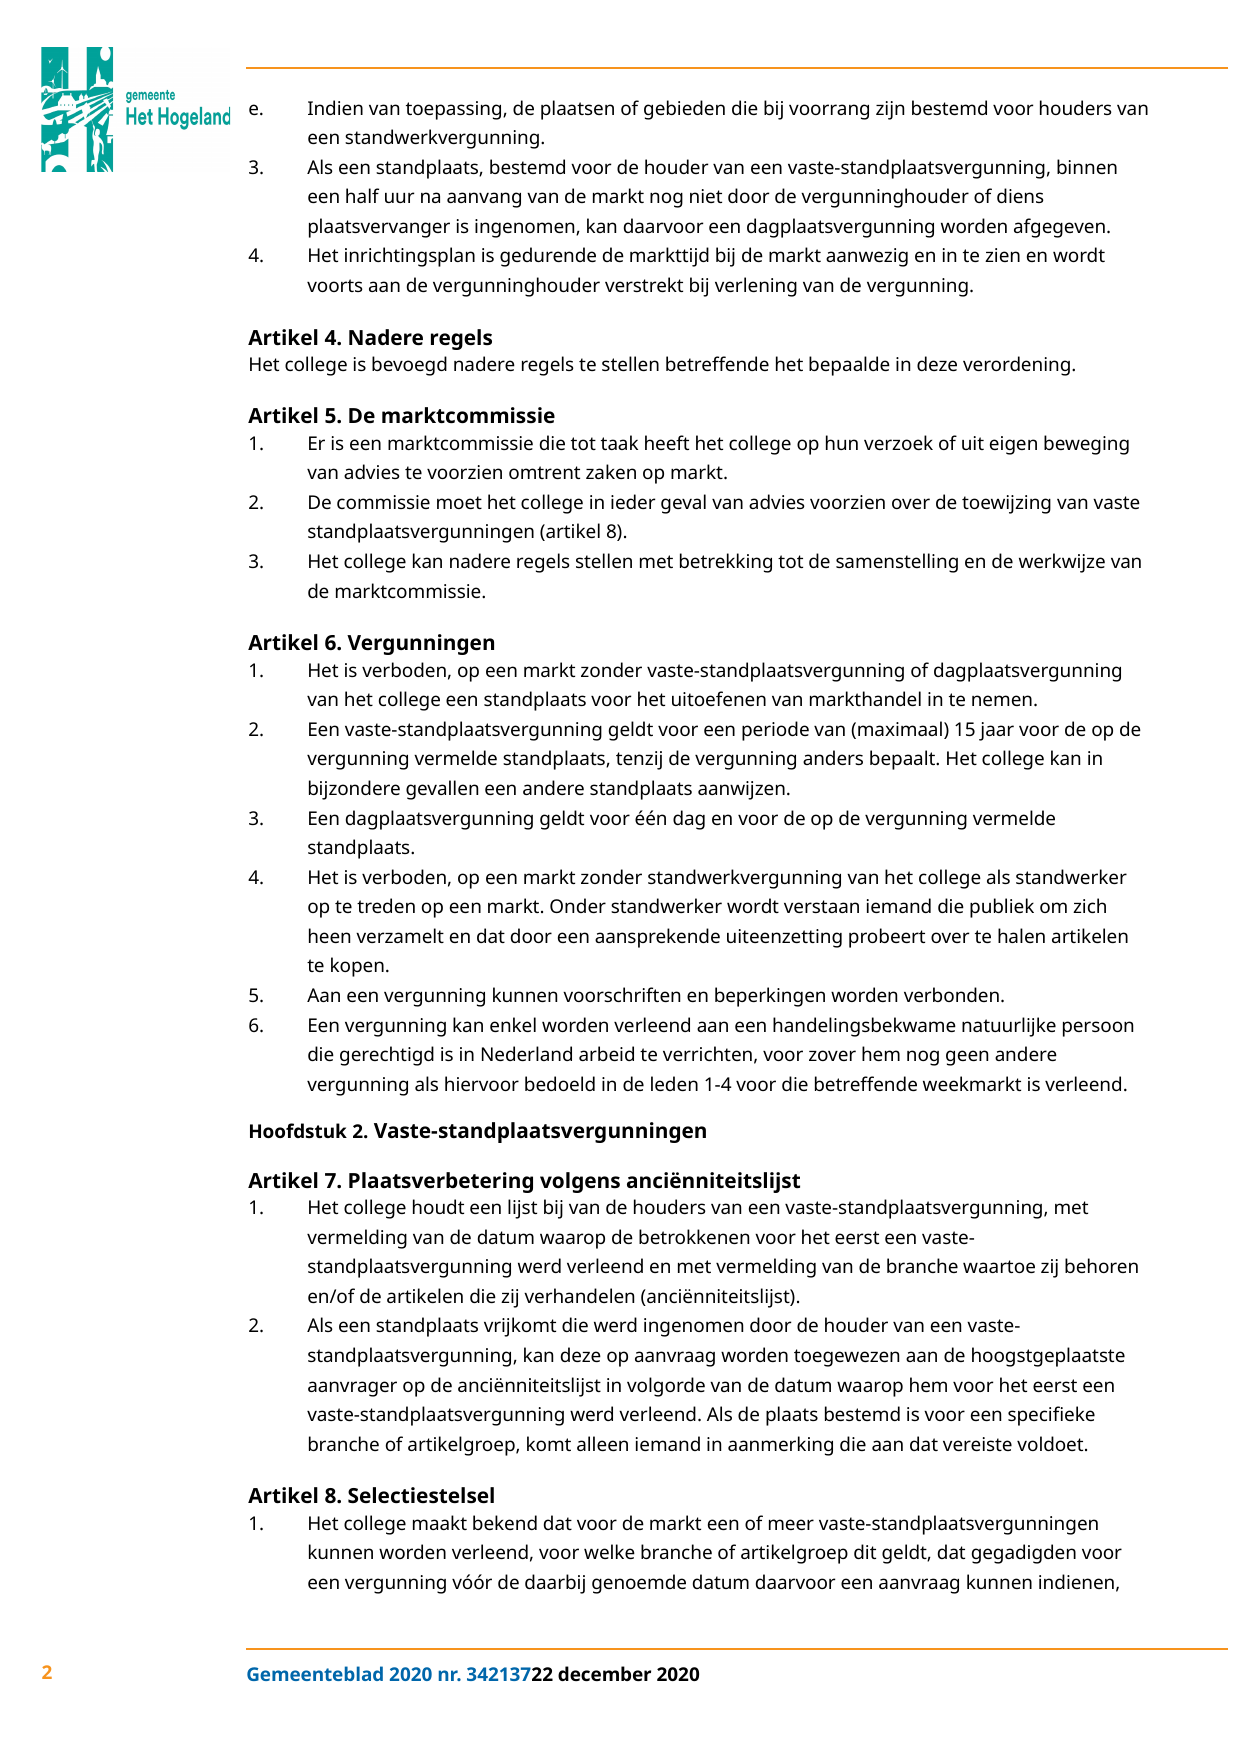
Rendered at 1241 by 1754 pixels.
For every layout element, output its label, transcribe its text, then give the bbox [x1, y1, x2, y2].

list Een vergunning kan enkel worden verleend aan een handelingsbekwame natuurlijke persoon die gerechtigd is in Nederland arbeid te verrichten, voor zover hem nog geen andere vergunning als hiervoor bedoeld in de leden 1-4 voor die betreffende weekmarkt is verleend. [248, 1012, 1152, 1097]
list Het college maakt bekend dat voor de markt een of meer vaste-standplaatsvergunningen kunnen worden verleend, voor welke branche of artikelgroep dit geldt, dat gegadigden voor een vergunning vóór de daarbij genoemde datum daarvoor een aanvraag kunnen indienen, [248, 1510, 1152, 1595]
text Artikel 4. Nadere regels [248, 323, 1152, 351]
text Het college is bevoegd nadere regels te stellen betreffende het bepaalde in deze verordening. [248, 351, 1152, 377]
list Het is verboden, op een markt zonder standwerkvergunning van het college als standwerker op te treden op een markt. Onder standwerker wordt verstaan iemand die publiek om zich heen verzamelt en dat door een aansprekende uiteenzetting probeert over te halen artikelen te kopen. [248, 864, 1152, 978]
text Artikel 8. Selectiestelsel [248, 1481, 1152, 1510]
list Er is een marktcommissie die tot taak heeft het college op hun verzoek of uit eigen beweging van advies te voorzien omtrent zaken op markt. [248, 430, 1152, 485]
list Het inrichtingsplan is gedurende de markttijd bij de markt aanwezig en in te zien en wordt voorts aan de vergunninghouder verstrekt bij verlening van de vergunning. [248, 243, 1152, 298]
list Een dagplaatsvergunning geldt voor één dag en voor de op de vergunning vermelde standplaats. [248, 805, 1152, 860]
list Een vaste-standplaatsvergunning geldt voor een periode van (maximaal) 15 jaar voor de op de vergunning vermelde standplaats, tenzij de vergunning anders bepaalt. Het college kan in bijzondere gevallen een andere standplaats aanwijzen. [248, 716, 1152, 801]
list Aan een vergunning kunnen voorschriften en beperkingen worden verbonden. [248, 982, 1152, 1008]
text Artikel 5. De marktcommissie [248, 402, 1152, 430]
list De commissie moet het college in ieder geval van advies voorzien over de toewijzing van vaste standplaatsvergunningen (artikel 8). [248, 489, 1152, 544]
list Als een standplaats vrijkomt die werd ingenomen door de houder van een vaste-standplaatsvergunning, kan deze op aanvraag worden toegewezen aan de hoogstgeplaatste aanvrager op de anciënniteitslijst in volgorde van de datum waarop hem voor het eerst een vaste-standplaatsvergunning werd verleend. Als de plaats bestemd is voor een specifieke branche of artikelgroep, komt alleen iemand in aanmerking die aan dat vereiste voldoet. [248, 1313, 1152, 1457]
text Artikel 6. Vergunningen [248, 628, 1152, 657]
list Het college kan nadere regels stellen met betrekking tot de samenstelling en de werkwijze van de marktcommissie. [248, 548, 1152, 604]
list Het college houdt een lijst bij van de houders van een vaste-standplaatsvergunning, met vermelding van de datum waarop de betrokkenen voor het eerst een vaste-standplaatsvergunning werd verleend en met vermelding van de branche waartoe zij behoren en/of de artikelen die zij verhandelen (anciënniteitslijst). [248, 1194, 1152, 1309]
list Het is verboden, op een markt zonder vaste-standplaatsvergunning of dagplaatsvergunning van het college een standplaats voor het uitoefenen van markthandel in te nemen. [248, 657, 1152, 712]
picture [41, 47, 231, 172]
list Indien van toepassing, de plaatsen of gebieden die bij voorrang zijn bestemd voor houders van een standwerkvergunning. [248, 95, 1152, 150]
text Artikel 7. Plaatsverbetering volgens anciënniteitslijst [248, 1166, 1152, 1194]
text Hoofdstuk 2. Vaste-standplaatsvergunningen [248, 1117, 1152, 1145]
list Als een standplaats, bestemd voor de houder van een vaste-standplaatsvergunning, binnen een half uur na aanvang van de markt nog niet door de vergunninghouder of diens plaatsvervanger is ingenomen, kan daarvoor een dagplaatsvergunning worden afgegeven. [248, 154, 1152, 239]
